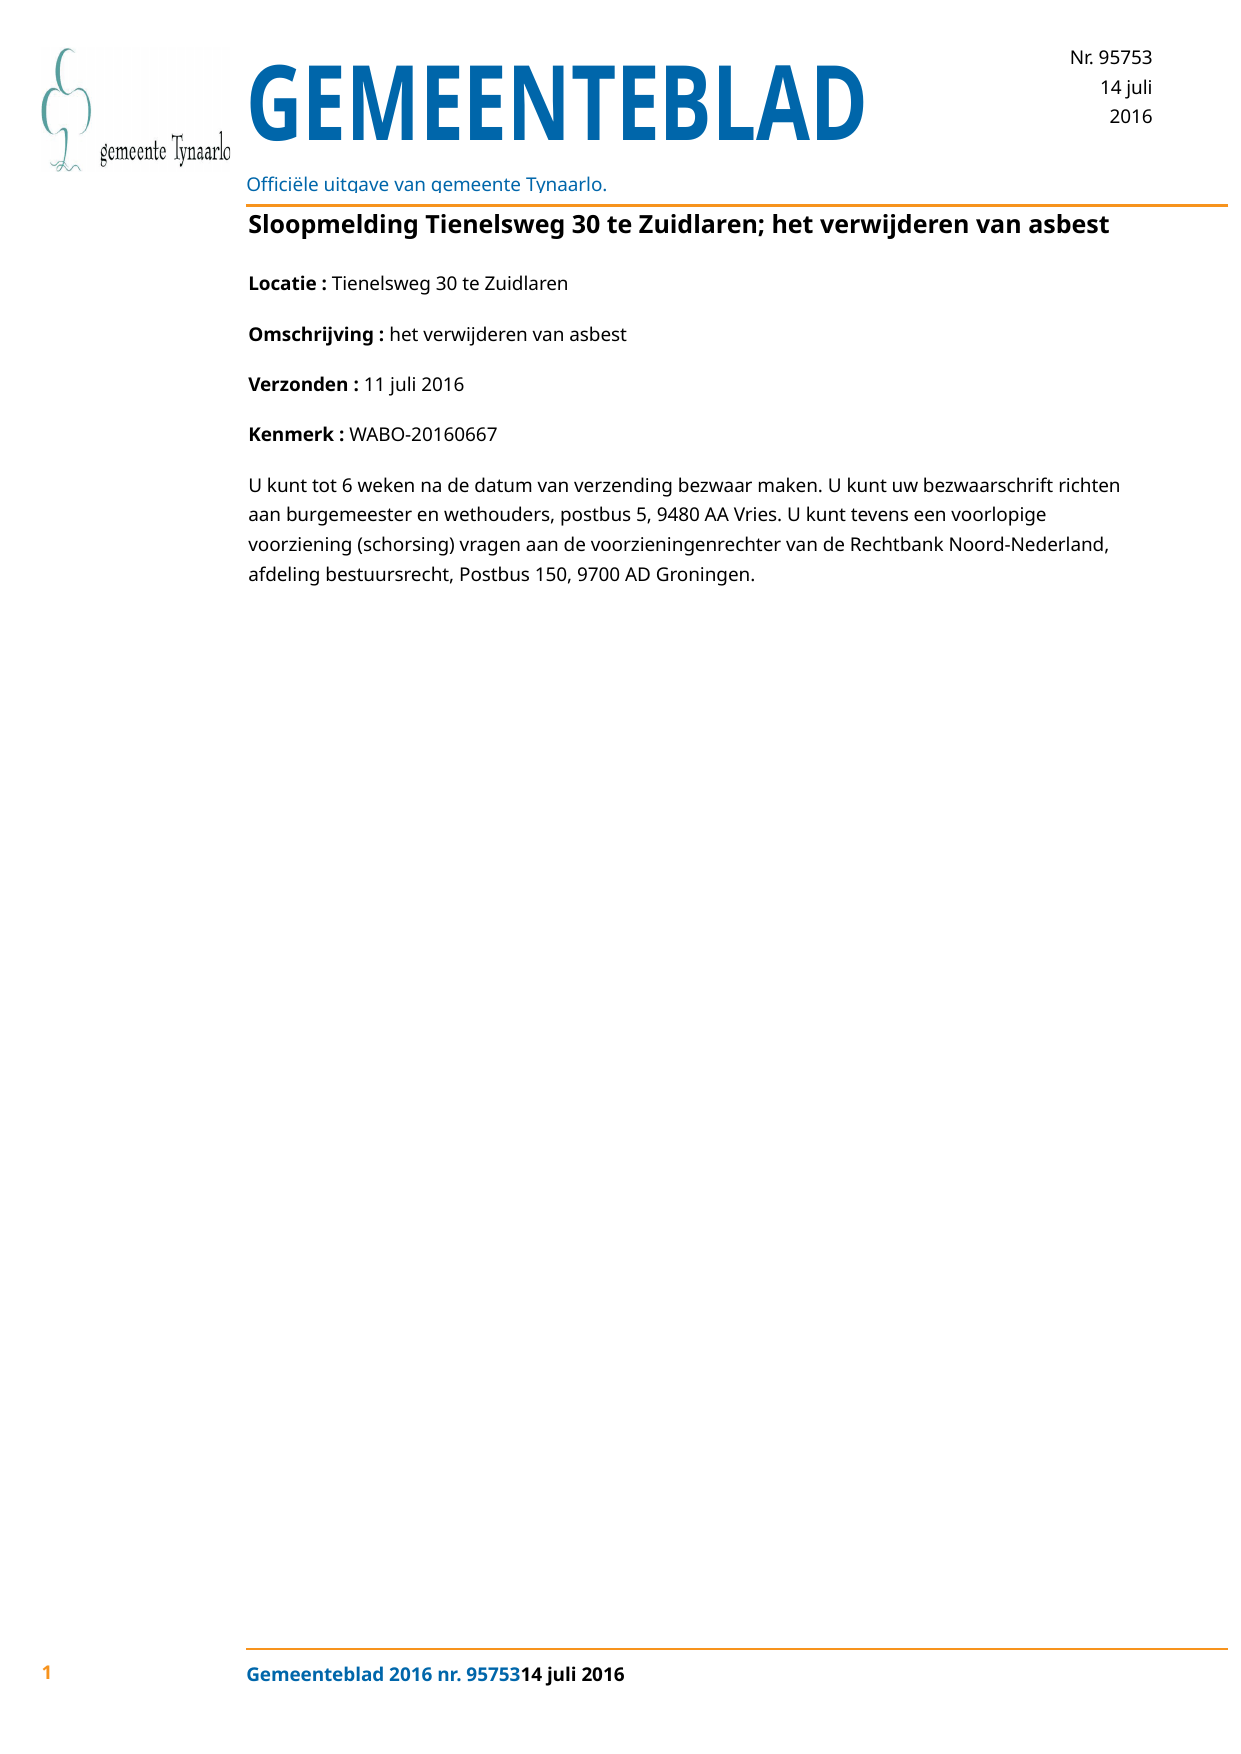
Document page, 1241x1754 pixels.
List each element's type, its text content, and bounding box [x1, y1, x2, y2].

text Verzonden : 11 juli 2016 [248, 371, 1152, 397]
text U kunt tot 6 weken na de datum van verzending bezwaar maken. U kunt uw bezwaarschrift richten aan burgemeester en wethouders, postbus 5, 9480 AA Vries. U kunt tevens een voorlopige voorziening (schorsing) vragen aan de voorzieningenrechter van de Rechtbank Noord-Nederland, afdeling bestuursrecht, Postbus 150, 9700 AD Groningen. [248, 472, 1152, 586]
text Locatie : Tienelsweg 30 te Zuidlaren [248, 270, 1152, 296]
text Kenmerk : WABO-20160667 [248, 422, 1152, 447]
text Sloopmelding Tienelsweg 30 te Zuidlaren; het verwijderen van asbest [248, 207, 1152, 241]
picture [41, 47, 231, 172]
text Omschrijving : het verwijderen van asbest [248, 321, 1152, 346]
